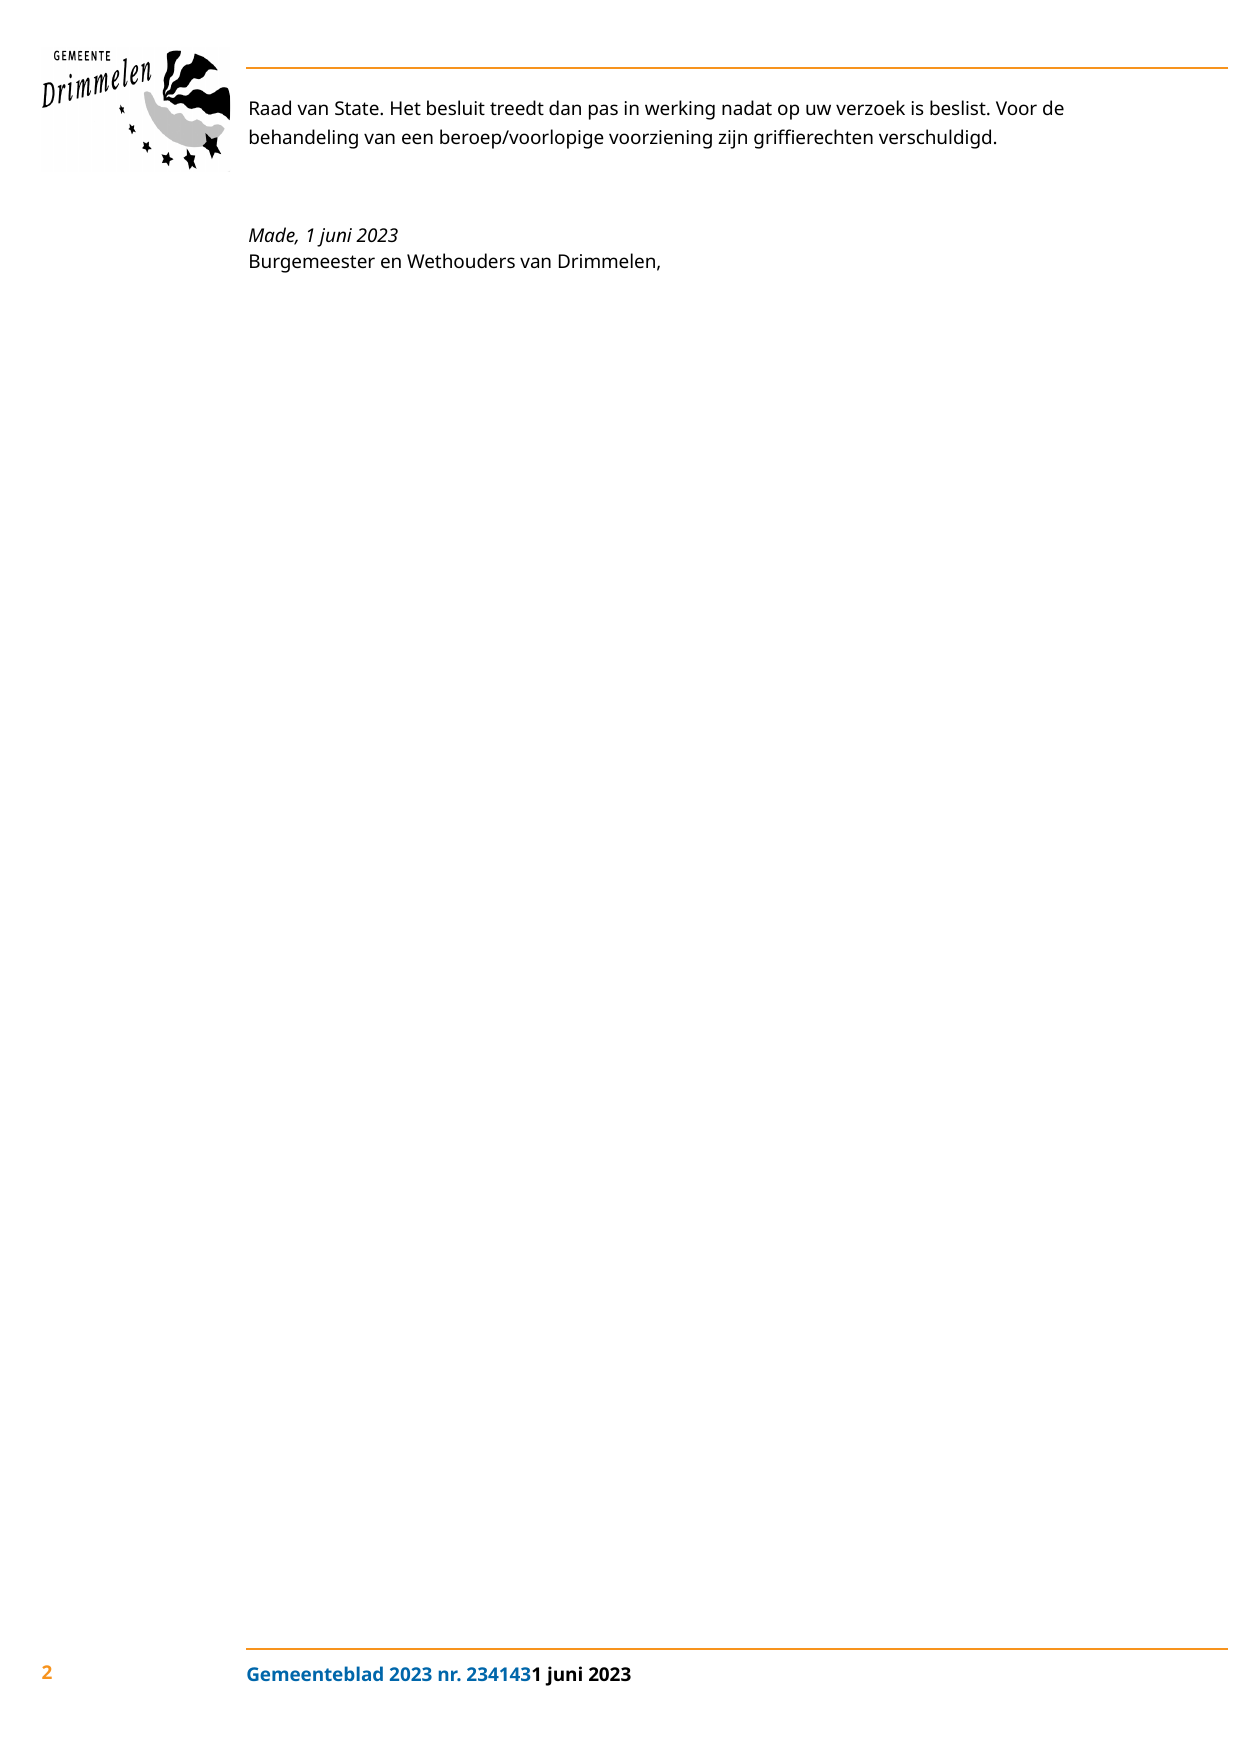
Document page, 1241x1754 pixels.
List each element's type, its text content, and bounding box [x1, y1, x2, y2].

text Burgemeester en Wethouders van Drimmelen, [248, 248, 1152, 274]
text Raad van State. Het besluit treedt dan pas in werking nadat op uw verzoek is beslist. Voor de behandeling van een beroep/voorlopige voorziening zijn griffierechten verschuldigd. [248, 95, 1152, 150]
picture [41, 47, 231, 172]
text Made, 1 juni 2023 [248, 223, 1152, 248]
